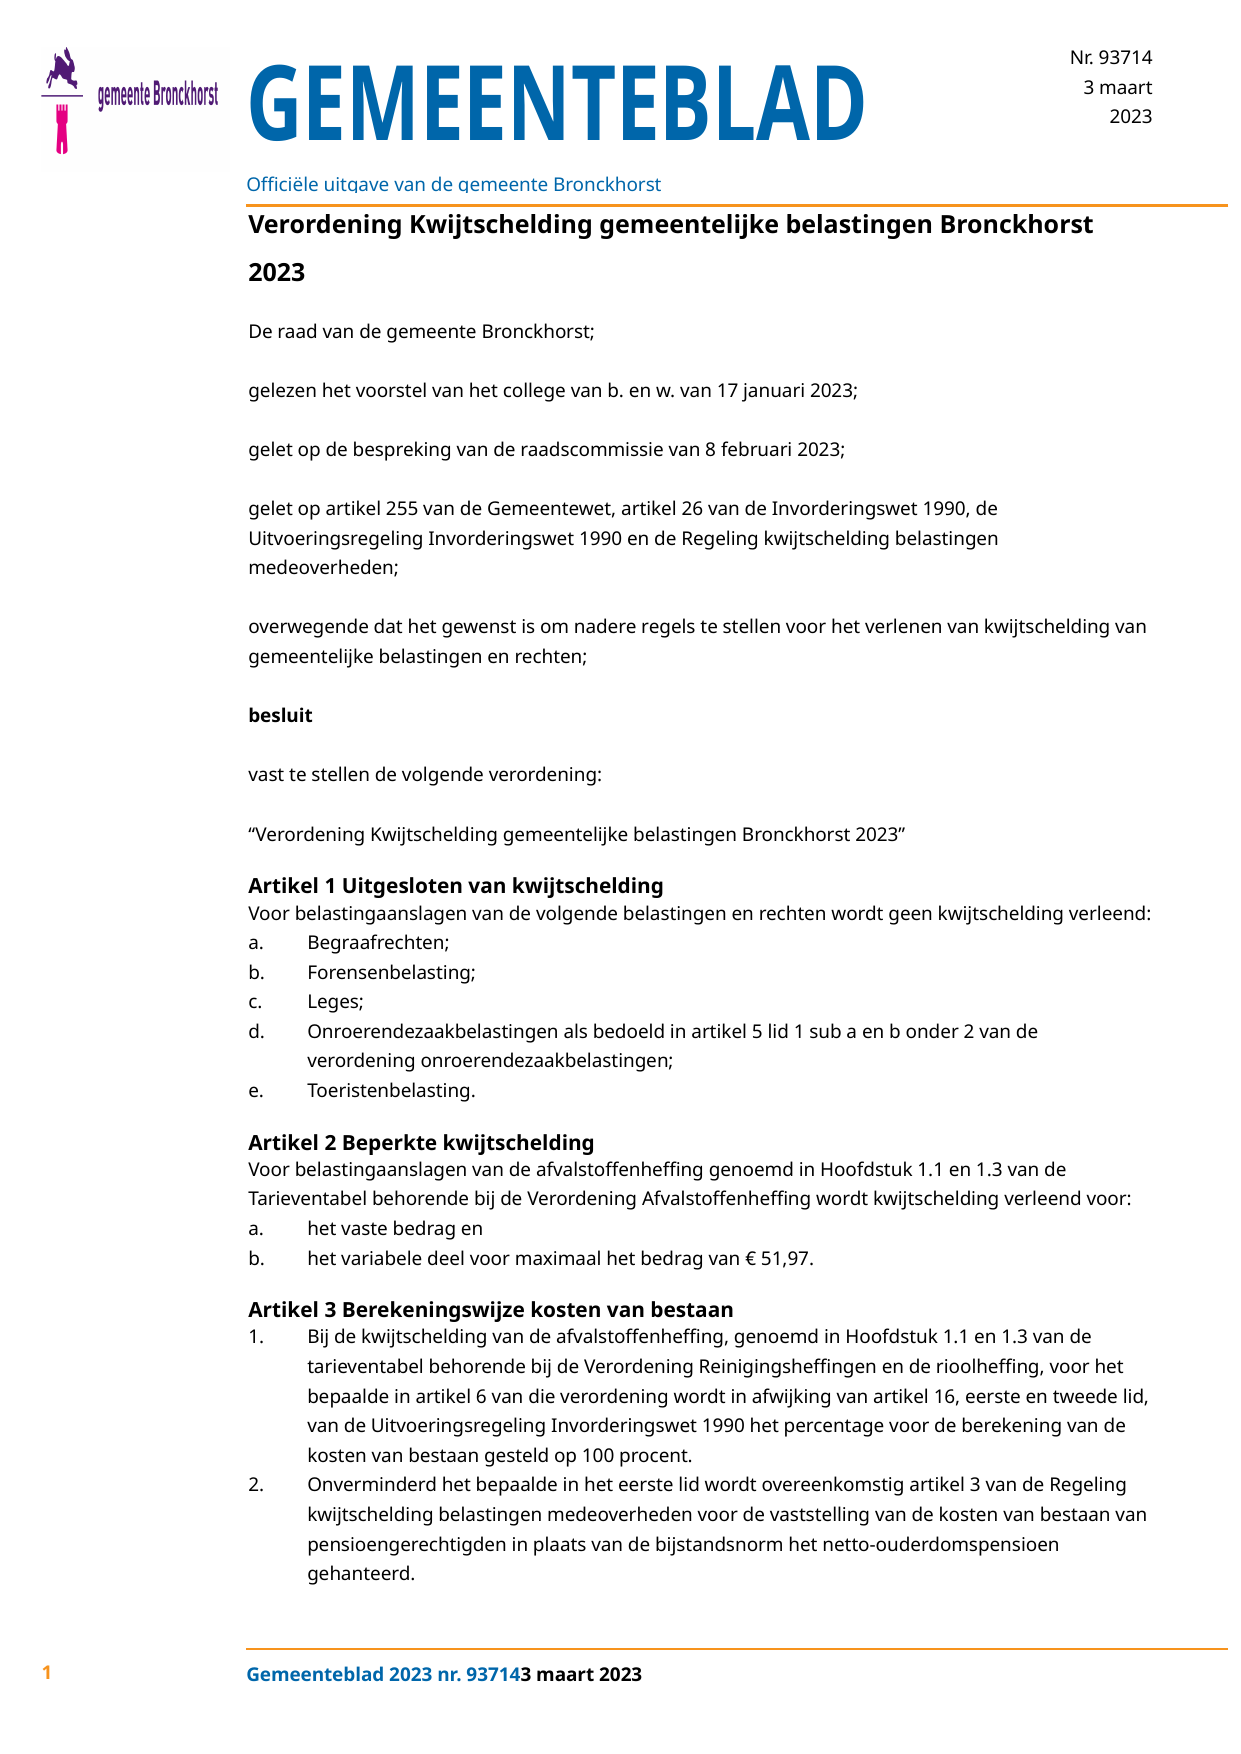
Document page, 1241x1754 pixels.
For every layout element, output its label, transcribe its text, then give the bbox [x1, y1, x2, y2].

text gelet op artikel 255 van de Gemeentewet, artikel 26 van de Invorderingswet 1990, de Uitvoeringsregeling Invorderingswet 1990 en de Regeling kwijtschelding belastingen medeoverheden; [248, 495, 1152, 580]
list Leges; [248, 988, 1152, 1014]
picture [41, 47, 231, 172]
text Voor belastingaanslagen van de afvalstoffenheffing genoemd in Hoofdstuk 1.1 en 1.3 van de Tarieventabel behorende bij de Verordening Afvalstoffenheffing wordt kwijtschelding verleend voor: [248, 1156, 1152, 1211]
list Onverminderd het bepaalde in het eerste lid wordt overeenkomstig artikel 3 van de Regeling kwijtschelding belastingen medeoverheden voor de vaststelling van de kosten van bestaan van pensioengerechtigden in plaats van de bijstandsnorm het netto-ouderdomspensioen gehanteerd. [248, 1472, 1152, 1586]
text “Verordening Kwijtschelding gemeentelijke belastingen Bronckhorst 2023” [248, 821, 1152, 847]
list Forensenbelasting; [248, 959, 1152, 984]
list Onroerendezaakbelastingen als bedoeld in artikel 5 lid 1 sub a en b onder 2 van de verordening onroerendezaakbelastingen; [248, 1018, 1152, 1073]
text overwegende dat het gewenst is om nadere regels te stellen voor het verlenen van kwijtschelding van gemeentelijke belastingen en rechten; [248, 614, 1152, 669]
text Verordening Kwijtschelding gemeentelijke belastingen Bronckhorst 2023 [248, 207, 1152, 288]
list het variabele deel voor maximaal het bedrag van € 51,97. [248, 1245, 1152, 1271]
text De raad van de gemeente Bronckhorst; [248, 318, 1152, 344]
text gelezen het voorstel van het college van b. en w. van 17 januari 2023; [248, 377, 1152, 403]
text besluit [248, 702, 1152, 728]
list het vaste bedrag en [248, 1215, 1152, 1241]
text gelet op de bespreking van de raadscommissie van 8 februari 2023; [248, 436, 1152, 462]
text vast te stellen de volgende verordening: [248, 762, 1152, 787]
list Toeristenbelasting. [248, 1077, 1152, 1103]
list Bij de kwijtschelding van de afvalstoffenheffing, genoemd in Hoofdstuk 1.1 en 1.3 van de tarieventabel behorende bij de Verordening Reinigingsheffingen en de rioolheffing, voor het bepaalde in artikel 6 van die verordening wordt in afwijking van artikel 16, eerste en tweede lid, van de Uitvoeringsregeling Invorderingswet 1990 het percentage voor de berekening van de kosten van bestaan gesteld op 100 procent. [248, 1324, 1152, 1468]
list Begraafrechten; [248, 929, 1152, 955]
text Voor belastingaanslagen van de volgende belastingen en rechten wordt geen kwijtschelding verleend: [248, 900, 1152, 925]
text Artikel 1 Uitgesloten van kwijtschelding [248, 871, 1152, 900]
text Artikel 3 Berekeningswijze kosten van bestaan [248, 1295, 1152, 1324]
text Artikel 2 Beperkte kwijtschelding [248, 1128, 1152, 1156]
